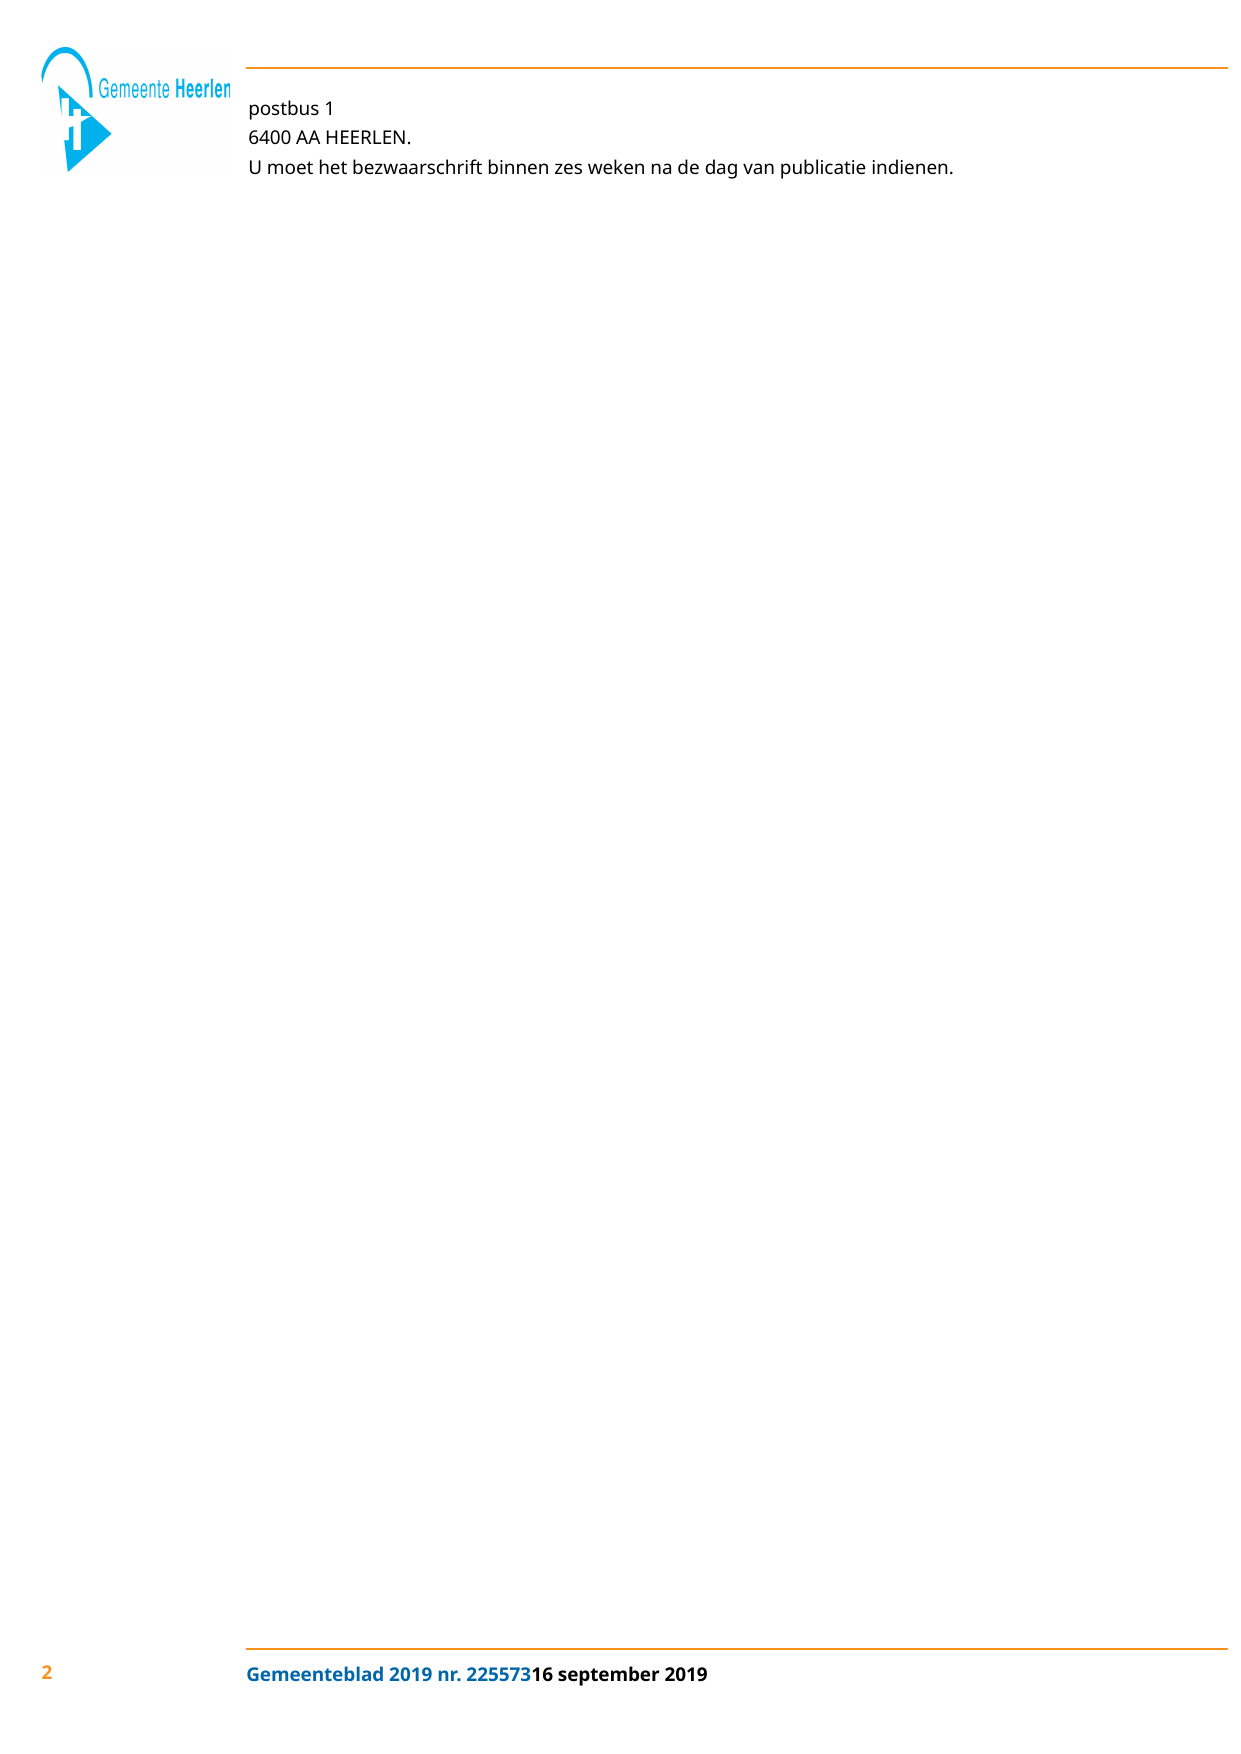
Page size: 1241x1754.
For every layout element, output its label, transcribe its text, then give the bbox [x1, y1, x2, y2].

picture [41, 47, 231, 172]
picture [41, 47, 58, 70]
text postbus 1 [248, 95, 1152, 121]
text 6400 AA HEERLEN. [248, 124, 1152, 150]
text U moet het bezwaarschrift binnen zes weken na de dag van publicatie indienen. [248, 154, 1152, 180]
